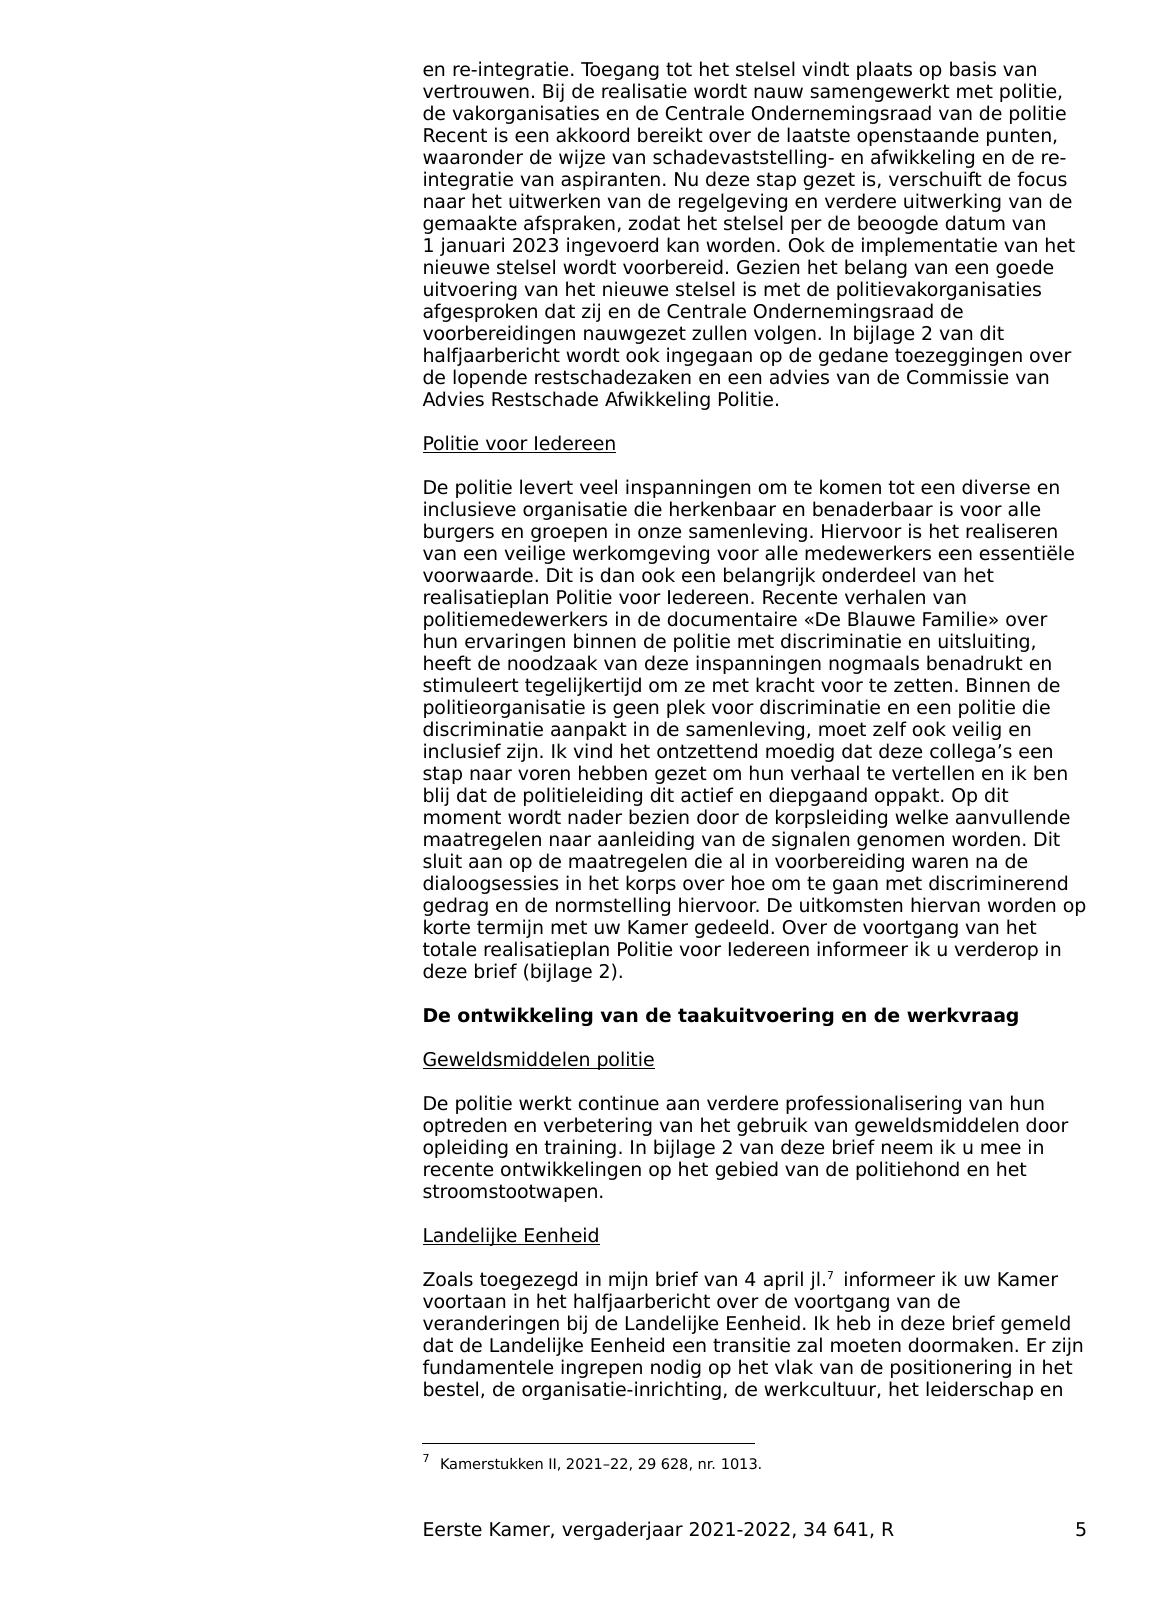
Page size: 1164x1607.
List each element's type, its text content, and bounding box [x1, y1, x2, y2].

text De politie levert veel inspanningen om te komen tot een diverse en inclusieve organisatie die herkenbaar en benaderbaar is voor alle burgers en groepen in onze samenleving. Hiervoor is het realiseren van een veilige werkomgeving voor alle medewerkers een essentiële voorwaarde. Dit is dan ook een belangrijk onderdeel van het realisatieplan Politie voor Iedereen. Recente verhalen van politiemedewerkers in de documentaire «De Blauwe Familie» over hun ervaringen binnen de politie met discriminatie en uitsluiting, heeft de noodzaak van deze inspanningen nogmaals benadrukt en stimuleert tegelijkertijd om ze met kracht voor te zetten. Binnen de politieorganisatie is geen plek voor discriminatie en een politie die discriminatie aanpakt in de samenleving, moet zelf ook veilig en inclusief zijn. Ik vind het ontzettend moedig dat deze collega’s een stap naar voren hebben gezet om hun verhaal te vertellen en ik ben blij dat de politieleiding dit actief en diepgaand oppakt. Op dit moment wordt nader bezien door de korpsleiding welke aanvullende maatregelen naar aanleiding van de signalen genomen worden. Dit sluit aan op de maatregelen die al in voorbereiding waren na de dialoogsessies in het korps over hoe om te gaan met discriminerend gedrag en de normstelling hiervoor. De uitkomsten hiervan worden op korte termijn met uw Kamer gedeeld. Over de voortgang van het totale realisatieplan Politie voor Iedereen informeer ik u verderop in deze brief (bijlage 2). [422, 477, 1087, 983]
text Zoals toegezegd in mijn brief van 4 april jl. informeer ik uw Kamer voortaan in het halfjaarbericht over de voortgang van de veranderingen bij de Landelijke Eenheid. Ik heb in deze brief gemeld dat de Landelijke Eenheid een transitie zal moeten doormaken. Er zijn fundamentele ingrepen nodig op het vlak van de positionering in het bestel, de organisatie-inrichting, de werkcultuur, het leiderschap en [422, 1269, 1087, 1401]
subtitle Landelijke Eenheid [422, 1225, 1087, 1247]
text Kamerstukken II, 2021–22, 29 628, nr. 1013. [422, 1452, 1087, 1474]
text De politie werkt continue aan verdere professionalisering van hun optreden en verbetering van het gebruik van geweldsmiddelen door opleiding en training. In bijlage 2 van deze brief neem ik u mee in recente ontwikkelingen op het gebied van de politiehond en het stroomstootwapen. [422, 1093, 1087, 1203]
text en re-integratie. Toegang tot het stelsel vindt plaats op basis van vertrouwen. Bij de realisatie wordt nauw samengewerkt met politie, de vakorganisaties en de Centrale Ondernemingsraad van de politie Recent is een akkoord bereikt over de laatste openstaande punten, waaronder de wijze van schadevaststelling- en afwikkeling en de re-integratie van aspiranten. Nu deze stap gezet is, verschuift de focus naar het uitwerken van de regelgeving en verdere uitwerking van de gemaakte afspraken, zodat het stelsel per de beoogde datum van 1 januari 2023 ingevoerd kan worden. Ook de implementatie van het nieuwe stelsel wordt voorbereid. Gezien het belang van een goede uitvoering van het nieuwe stelsel is met de politievakorganisaties afgesproken dat zij en de Centrale Ondernemingsraad de voorbereidingen nauwgezet zullen volgen. In bijlage 2 van dit halfjaarbericht wordt ook ingegaan op de gedane toezeggingen over de lopende restschadezaken en een advies van de Commissie van Advies Restschade Afwikkeling Politie. [422, 59, 1087, 411]
subtitle Politie voor Iedereen [422, 433, 1087, 455]
subtitle De ontwikkeling van de taakuitvoering en de werkvraag [422, 1005, 1087, 1027]
subtitle Geweldsmiddelen politie [422, 1049, 1087, 1071]
